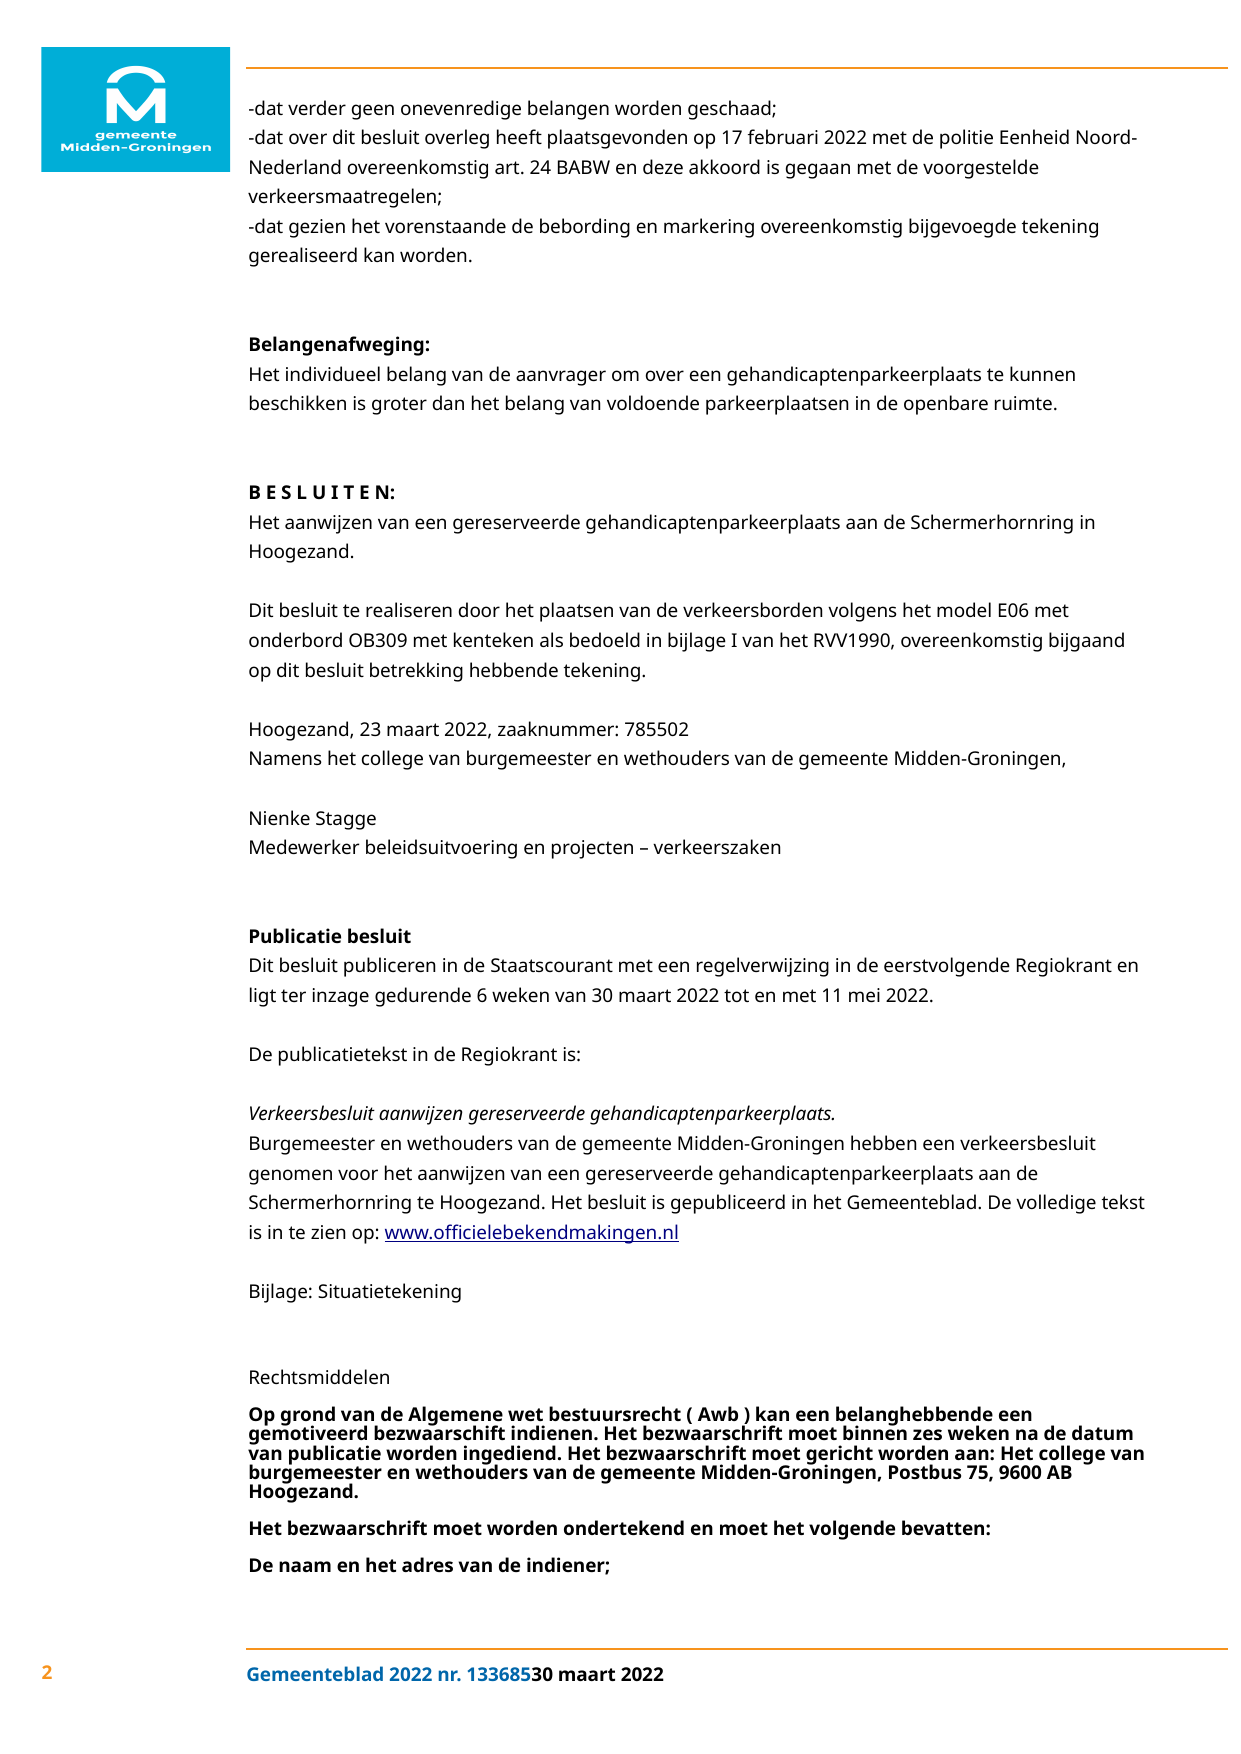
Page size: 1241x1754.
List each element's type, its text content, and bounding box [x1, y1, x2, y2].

picture [108, 66, 164, 82]
text Rechtsmiddelen [248, 1369, 1152, 1388]
text Dit besluit te realiseren door het plaatsen van de verkeersborden volgens het model E06 met onderbord OB309 met kenteken als bedoeld in bijlage I van het RVV1990, overeenkomstig bijgaand op dit besluit betrekking hebbende tekening. [248, 598, 1152, 683]
text De naam en het adres van de indiener; [248, 1557, 1152, 1576]
text Dit besluit publiceren in de Staatscourant met een regelverwijzing in de eerstvolgende Regiokrant en ligt ter inzage gedurende 6 weken van 30 maart 2022 tot en met 11 mei 2022. [248, 953, 1152, 1008]
text -dat verder geen onevenredige belangen worden geschaad; [248, 95, 1152, 121]
text Burgemeester en wethouders van de gemeente Midden-Groningen hebben een verkeersbesluit genomen voor het aanwijzen van een gereserveerde gehandicaptenparkeerplaats aan de Schermerhornring te Hoogezand. Het besluit is gepubliceerd in het Gemeenteblad. De volledige tekst is in te zien op: www.officielebekendmakingen.nl [248, 1130, 1152, 1245]
text Het individueel belang van de aanvrager om over een gehandicaptenparkeerplaats te kunnen beschikken is groter dan het belang van voldoende parkeerplaatsen in de openbare ruimte. [248, 361, 1152, 416]
text Bijlage: Situatietekening [248, 1278, 1152, 1304]
text Verkeersbesluit aanwijzen gereserveerde gehandicaptenparkeerplaats. [248, 1101, 1152, 1126]
picture [107, 89, 165, 122]
text Het aanwijzen van een gereserveerde gehandicaptenparkeerplaats aan de Schermerhornring in Hoogezand. [248, 509, 1152, 564]
picture [184, 146, 190, 153]
text Nienke Stagge [248, 805, 1152, 831]
text Het bezwaarschrift moet worden ondertekend en moet het volgende bevatten: [248, 1520, 1152, 1539]
text Namens het college van burgemeester en wethouders van de gemeente Midden-Groningen, [248, 746, 1152, 771]
text -dat over dit besluit overleg heeft plaatsgevonden op 17 februari 2022 met de politie Eenheid Noord-Nederland overeenkomstig art. 24 BABW en deze akkoord is gegaan met de voorgestelde verkeersmaatregelen; [248, 124, 1152, 209]
text Medewerker beleidsuitvoering en projecten – verkeerszaken [248, 834, 1152, 860]
text -dat gezien het vorenstaande de bebording en markering overeenkomstig bijgevoegde tekening gerealiseerd kan worden. [248, 213, 1152, 268]
text Publicatie besluit [248, 923, 1152, 949]
text Hoogezand, 23 maart 2022, zaaknummer: 785502 [248, 716, 1152, 742]
text Belangenafweging: [248, 331, 1152, 357]
text B E S L U I T E N: [248, 479, 1152, 505]
text Op grond van de Algemene wet bestuursrecht ( Awb ) kan een belanghebbende een gemotiveerd bezwaarschift indienen. Het bezwaarschrift moet binnen zes weken na de datum van publicatie worden ingediend. Het bezwaarschrift moet gericht worden aan: Het college van burgemeester en wethouders van de gemeente Midden-Groningen, Postbus 75, 9600 AB Hoogezand. [248, 1406, 1152, 1502]
text De publicatietekst in de Regiokrant is: [248, 1041, 1152, 1067]
